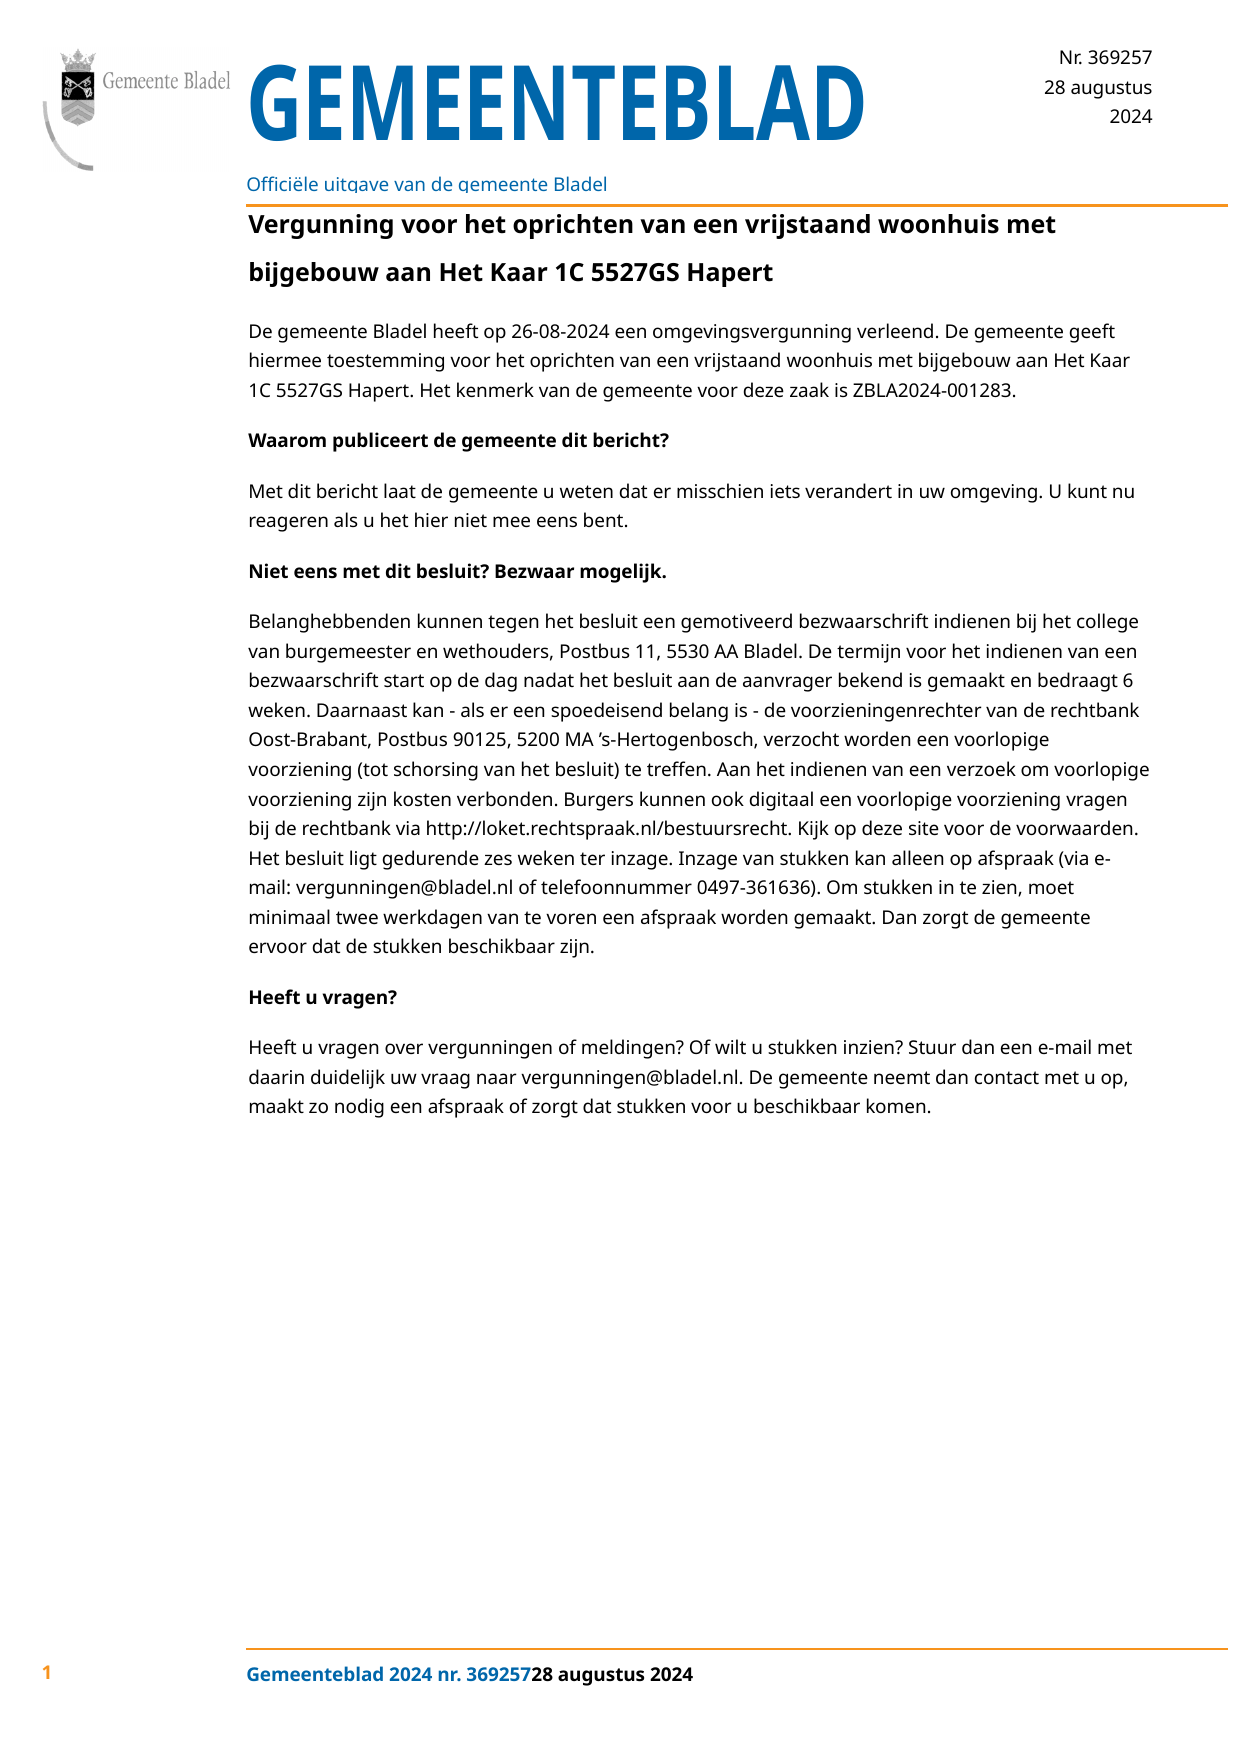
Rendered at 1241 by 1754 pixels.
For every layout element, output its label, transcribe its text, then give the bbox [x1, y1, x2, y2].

text De gemeente Bladel heeft op 26-08-2024 een omgevingsvergunning verleend. De gemeente geeft hiermee toestemming voor het oprichten van een vrijstaand woonhuis met bijgebouw aan Het Kaar 1C 5527GS Hapert. Het kenmerk van de gemeente voor deze zaak is ZBLA2024-001283. [248, 318, 1152, 403]
text Heeft u vragen over vergunningen of meldingen? Of wilt u stukken inzien? Stuur dan een e-mail met daarin duidelijk uw vraag naar vergunningen@bladel.nl. De gemeente neemt dan contact met u op, maakt zo nodig een afspraak of zorgt dat stukken voor u beschikbaar komen. [248, 1034, 1152, 1119]
text Waarom publiceert de gemeente dit bericht? [248, 427, 1152, 453]
text Belanghebbenden kunnen tegen het besluit een gemotiveerd bezwaarschrift indienen bij het college van burgemeester en wethouders, Postbus 11, 5530 AA Bladel. De termijn voor het indienen van een bezwaarschrift start op de dag nadat het besluit aan de aanvrager bekend is gemaakt en bedraagt 6 weken. Daarnaast kan - als er een spoedeisend belang is - de voorzieningenrechter van de rechtbank Oost-Brabant, Postbus 90125, 5200 MA ’s-Hertogenbosch, verzocht worden een voorlopige voorziening (tot schorsing van het besluit) te treffen. Aan het indienen van een verzoek om voorlopige voorziening zijn kosten verbonden. Burgers kunnen ook digitaal een voorlopige voorziening vragen bij de rechtbank via http://loket.rechtspraak.nl/bestuursrecht. Kijk op deze site voor de voorwaarden. Het besluit ligt gedurende zes weken ter inzage. Inzage van stukken kan alleen op afspraak (via e-mail: vergunningen@bladel.nl of telefoonnummer 0497-361636). Om stukken in te zien, moet minimaal twee werkdagen van te voren een afspraak worden gemaakt. Dan zorgt de gemeente ervoor dat de stukken beschikbaar zijn. [248, 608, 1152, 959]
text Heeft u vragen? [248, 984, 1152, 1010]
text Niet eens met dit besluit? Bezwaar mogelijk. [248, 558, 1152, 584]
picture [41, 47, 231, 172]
text Met dit bericht laat de gemeente u weten dat er misschien iets verandert in uw omgeving. U kunt nu reageren als u het hier niet mee eens bent. [248, 478, 1152, 533]
text Vergunning voor het oprichten van een vrijstaand woonhuis met bijgebouw aan Het Kaar 1C 5527GS Hapert [248, 207, 1152, 288]
